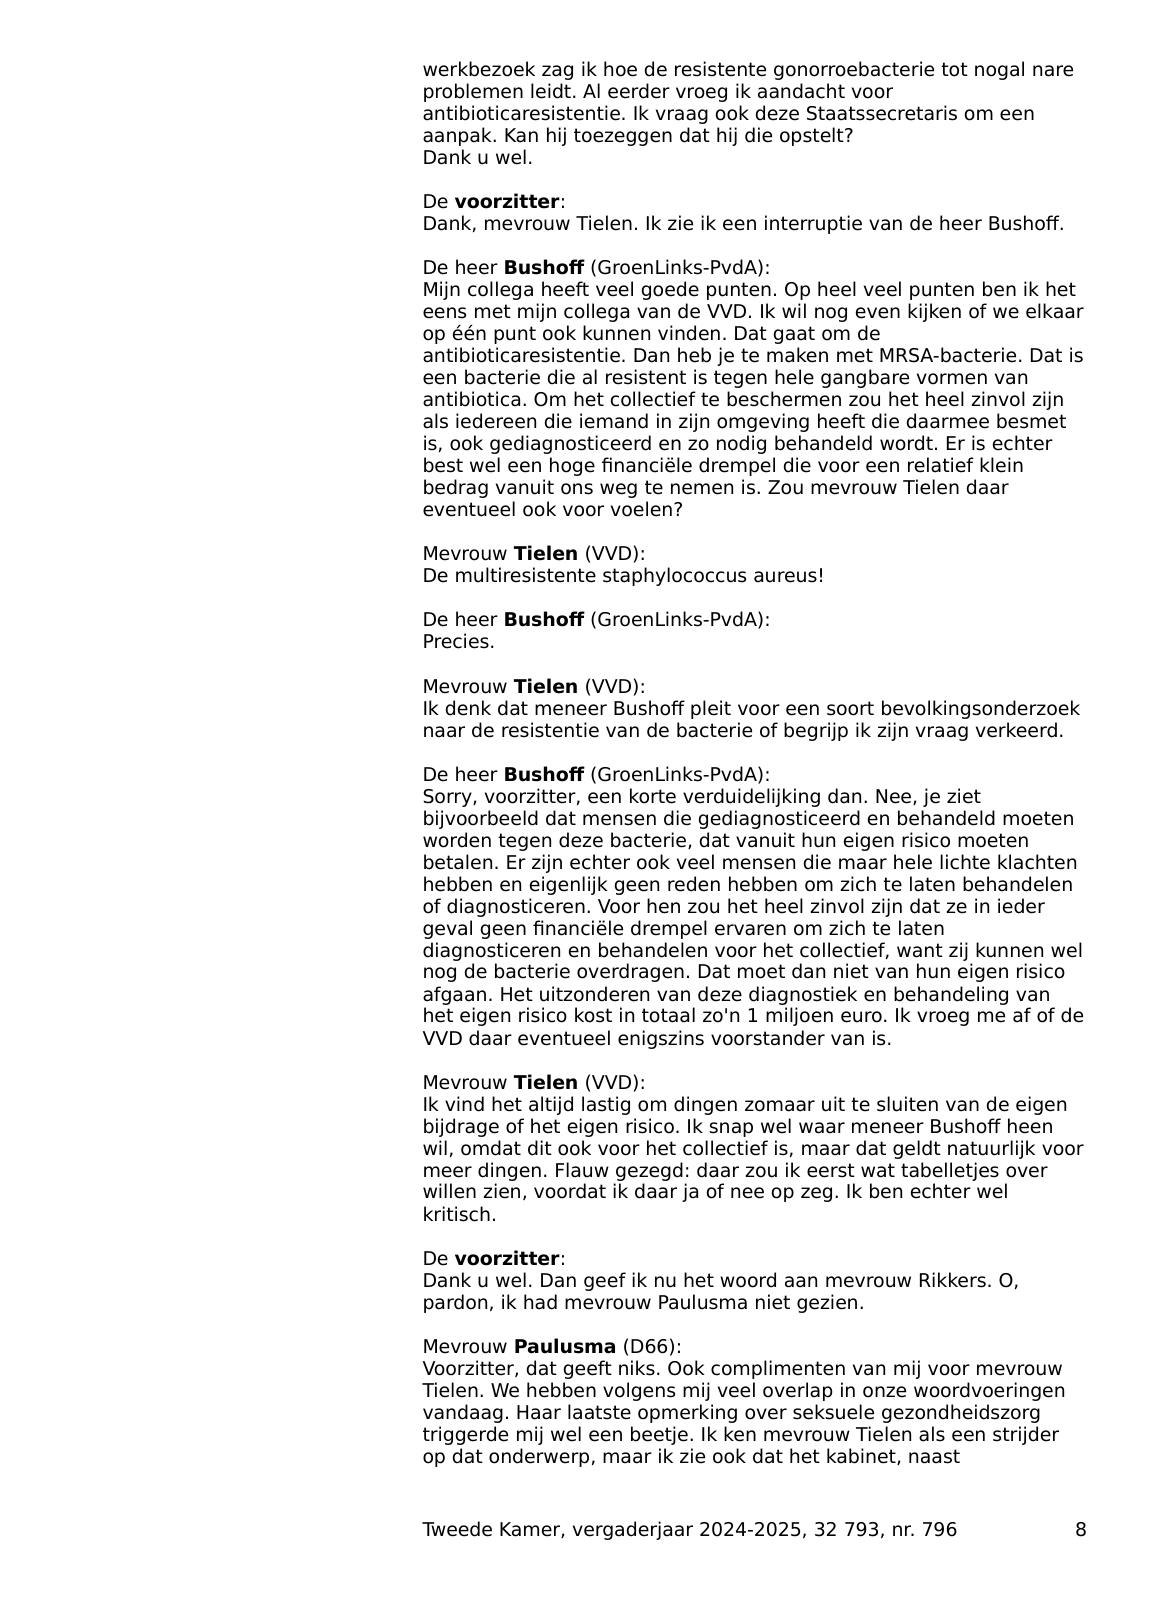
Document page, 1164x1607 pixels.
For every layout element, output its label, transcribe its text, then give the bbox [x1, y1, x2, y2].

text De heer Bushoff (GroenLinks-PvdA): [422, 764, 1087, 786]
text Mevrouw Tielen (VVD): [422, 676, 1087, 697]
text Dank, mevrouw Tielen. Ik zie ik een interruptie van de heer Bushoff. [422, 213, 1087, 235]
text Mijn collega heeft veel goede punten. Op heel veel punten ben ik het eens met mijn collega van de VVD. Ik wil nog even kijken of we elkaar op één punt ook kunnen vinden. Dat gaat om de antibioticaresistentie. Dan heb je te maken met MRSA-bacterie. Dat is een bacterie die al resistent is tegen hele gangbare vormen van antibiotica. Om het collectief te beschermen zou het heel zinvol zijn als iedereen die iemand in zijn omgeving heeft die daarmee besmet is, ook gediagnosticeerd en zo nodig behandeld wordt. Er is echter best wel een hoge financiële drempel die voor een relatief klein bedrag vanuit ons weg te nemen is. Zou mevrouw Tielen daar eventueel ook voor voelen? [422, 279, 1087, 521]
text Precies. [422, 631, 1087, 653]
text Mevrouw Tielen (VVD): [422, 1072, 1087, 1093]
text werkbezoek zag ik hoe de resistente gonorroebacterie tot nogal nare problemen leidt. Al eerder vroeg ik aandacht voor antibioticaresistentie. Ik vraag ook deze Staatssecretaris om een aanpak. Kan hij toezeggen dat hij die opstelt? [422, 59, 1087, 147]
text Mevrouw Paulusma (D66): [422, 1336, 1087, 1358]
text De voorzitter: [422, 1248, 1087, 1269]
text De heer Bushoff (GroenLinks-PvdA): [422, 609, 1087, 631]
text De heer Bushoff (GroenLinks-PvdA): [422, 257, 1087, 279]
text De voorzitter: [422, 191, 1087, 213]
text Ik denk dat meneer Bushoff pleit voor een soort bevolkingsonderzoek naar de resistentie van de bacterie of begrijp ik zijn vraag verkeerd. [422, 697, 1087, 741]
text Sorry, voorzitter, een korte verduidelijking dan. Nee, je ziet bijvoorbeeld dat mensen die gediagnosticeerd en behandeld moeten worden tegen deze bacterie, dat vanuit hun eigen risico moeten betalen. Er zijn echter ook veel mensen die maar hele lichte klachten hebben en eigenlijk geen reden hebben om zich te laten behandelen of diagnosticeren. Voor hen zou het heel zinvol zijn dat ze in ieder geval geen financiële drempel ervaren om zich te laten diagnosticeren en behandelen voor het collectief, want zij kunnen wel nog de bacterie overdragen. Dat moet dan niet van hun eigen risico afgaan. Het uitzonderen van deze diagnostiek en behandeling van het eigen risico kost in totaal zo'n 1 miljoen euro. Ik vroeg me af of de VVD daar eventueel enigszins voorstander van is. [422, 786, 1087, 1049]
text Ik vind het altijd lastig om dingen zomaar uit te sluiten van de eigen bijdrage of het eigen risico. Ik snap wel waar meneer Bushoff heen wil, omdat dit ook voor het collectief is, maar dat geldt natuurlijk voor meer dingen. Flauw gezegd: daar zou ik eerst wat tabelletjes over willen zien, voordat ik daar ja of nee op zeg. Ik ben echter wel kritisch. [422, 1093, 1087, 1225]
text Dank u wel. [422, 147, 1087, 169]
text Voorzitter, dat geeft niks. Ook complimenten van mij voor mevrouw Tielen. We hebben volgens mij veel overlap in onze woordvoeringen vandaag. Haar laatste opmerking over seksuele gezondheidszorg triggerde mij wel een beetje. Ik ken mevrouw Tielen als een strijder op dat onderwerp, maar ik zie ook dat het kabinet, naast [422, 1358, 1087, 1468]
text Mevrouw Tielen (VVD): [422, 543, 1087, 565]
text De multiresistente staphylococcus aureus! [422, 565, 1087, 587]
text Dank u wel. Dan geef ik nu het woord aan mevrouw Rikkers. O, pardon, ik had mevrouw Paulusma niet gezien. [422, 1269, 1087, 1313]
